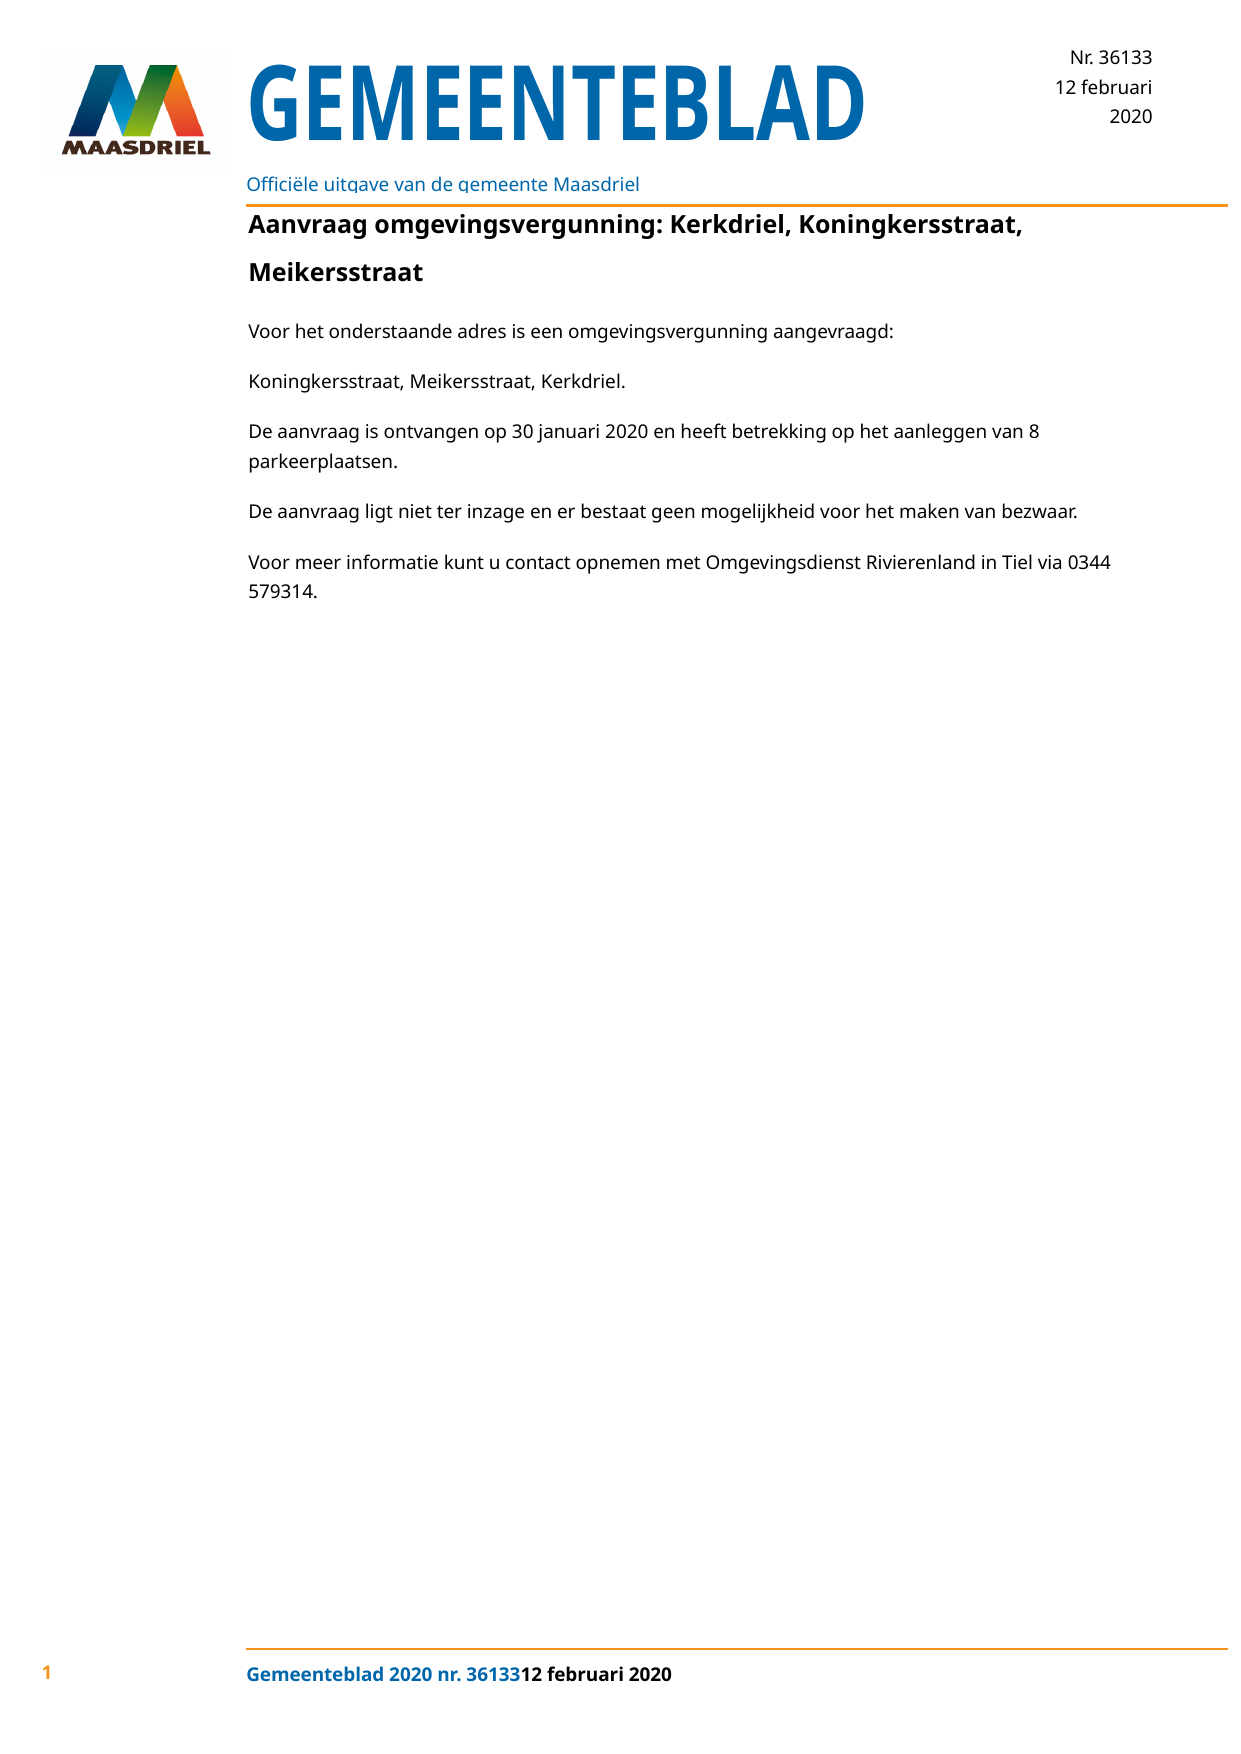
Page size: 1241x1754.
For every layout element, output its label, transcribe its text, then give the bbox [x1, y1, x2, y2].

text Aanvraag omgevingsvergunning: Kerkdriel, Koningkersstraat, Meikersstraat [248, 207, 1152, 288]
text Koningkersstraat, Meikersstraat, Kerkdriel. [248, 368, 1152, 394]
text Voor het onderstaande adres is een omgevingsvergunning aangevraagd: [248, 318, 1152, 344]
text De aanvraag is ontvangen op 30 januari 2020 en heeft betrekking op het aanleggen van 8 parkeerplaatsen. [248, 419, 1152, 474]
picture [41, 47, 231, 172]
text De aanvraag ligt niet ter inzage en er bestaat geen mogelijkheid voor het maken van bezwaar. [248, 499, 1152, 524]
text Voor meer informatie kunt u contact opnemen met Omgevingsdienst Rivierenland in Tiel via 0344 579314. [248, 549, 1152, 604]
